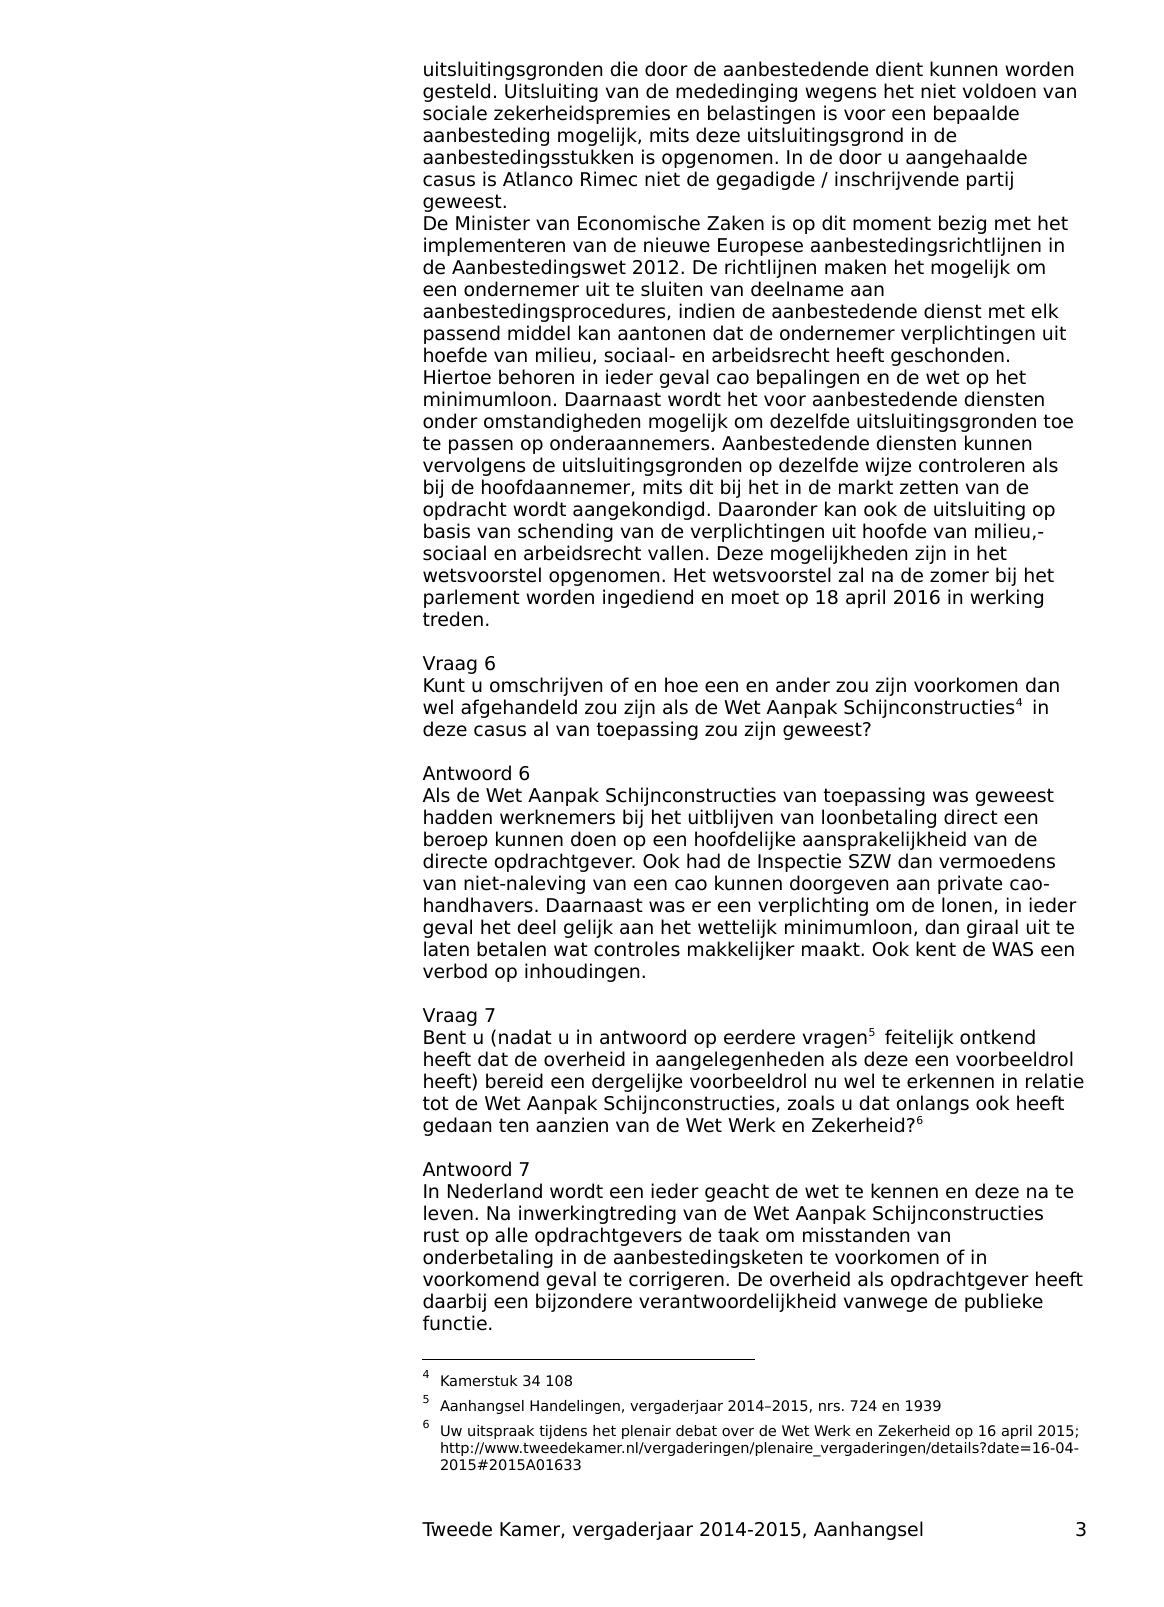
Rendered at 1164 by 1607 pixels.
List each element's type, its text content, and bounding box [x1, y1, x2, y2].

text Kunt u omschrijven of en hoe een en ander zou zijn voorkomen dan wel afgehandeld zou zijn als de Wet Aanpak Schijnconstructies in deze casus al van toepassing zou zijn geweest? [422, 675, 1087, 741]
text Bent u (nadat u in antwoord op eerdere vragen feitelijk ontkend heeft dat de overheid in aangelegenheden als deze een voorbeeldrol heeft) bereid een dergelijke voorbeeldrol nu wel te erkennen in relatie tot de Wet Aanpak Schijnconstructies, zoals u dat onlangs ook heeft gedaan ten aanzien van de Wet Werk en Zekerheid? [422, 1027, 1087, 1137]
text Aanhangsel Handelingen, vergaderjaar 2014–2015, nrs. 724 en 1939 [422, 1393, 1087, 1416]
text Als de Wet Aanpak Schijnconstructies van toepassing was geweest hadden werknemers bij het uitblijven van loonbetaling direct een beroep kunnen doen op een hoofdelijke aansprakelijkheid van de directe opdrachtgever. Ook had de Inspectie SZW dan vermoedens van niet-naleving van een cao kunnen doorgeven aan private cao-handhavers. Daarnaast was er een verplichting om de lonen, in ieder geval het deel gelijk aan het wettelijk minimumloon, dan giraal uit te laten betalen wat controles makkelijker maakt. Ook kent de WAS een verbod op inhoudingen. [422, 785, 1087, 983]
text Vraag 7 [422, 1005, 1087, 1027]
text Vraag 6 [422, 653, 1087, 675]
text Antwoord 6 [422, 763, 1087, 785]
text Kamerstuk 34 108 [422, 1368, 1087, 1391]
text In Nederland wordt een ieder geacht de wet te kennen en deze na te leven. Na inwerkingtreding van de Wet Aanpak Schijnconstructies rust op alle opdrachtgevers de taak om misstanden van onderbetaling in de aanbestedingsketen te voorkomen of in voorkomend geval te corrigeren. De overheid als opdrachtgever heeft daarbij een bijzondere verantwoordelijkheid vanwege de publieke functie. [422, 1181, 1087, 1335]
text Antwoord 7 [422, 1159, 1087, 1181]
text De Minister van Economische Zaken is op dit moment bezig met het implementeren van de nieuwe Europese aanbestedingsrichtlijnen in de Aanbestedingswet 2012. De richtlijnen maken het mogelijk om een ondernemer uit te sluiten van deelname aan aanbestedingsprocedures, indien de aanbestedende dienst met elk passend middel kan aantonen dat de ondernemer verplichtingen uit hoefde van milieu, sociaal- en arbeidsrecht heeft geschonden. Hiertoe behoren in ieder geval cao bepalingen en de wet op het minimumloon. Daarnaast wordt het voor aanbestedende diensten onder omstandigheden mogelijk om dezelfde uitsluitingsgronden toe te passen op onderaannemers. Aanbestedende diensten kunnen vervolgens de uitsluitingsgronden op dezelfde wijze controleren als bij de hoofdaannemer, mits dit bij het in de markt zetten van de opdracht wordt aangekondigd. Daaronder kan ook de uitsluiting op basis van schending van de verplichtingen uit hoofde van milieu,- sociaal en arbeidsrecht vallen. Deze mogelijkheden zijn in het wetsvoorstel opgenomen. Het wetsvoorstel zal na de zomer bij het parlement worden ingediend en moet op 18 april 2016 in werking treden. [422, 213, 1087, 631]
text Uw uitspraak tijdens het plenair debat over de Wet Werk en Zekerheid op 16 april 2015; http://www.tweedekamer.nl/vergaderingen/plenaire_vergaderingen/details?date=16-04-2015#2015A01633 [422, 1418, 1087, 1474]
text uitsluitingsgronden die door de aanbestedende dient kunnen worden gesteld. Uitsluiting van de mededinging wegens het niet voldoen van sociale zekerheidspremies en belastingen is voor een bepaalde aanbesteding mogelijk, mits deze uitsluitingsgrond in de aanbestedingsstukken is opgenomen. In de door u aangehaalde casus is Atlanco Rimec niet de gegadigde / inschrijvende partij geweest. [422, 59, 1087, 213]
